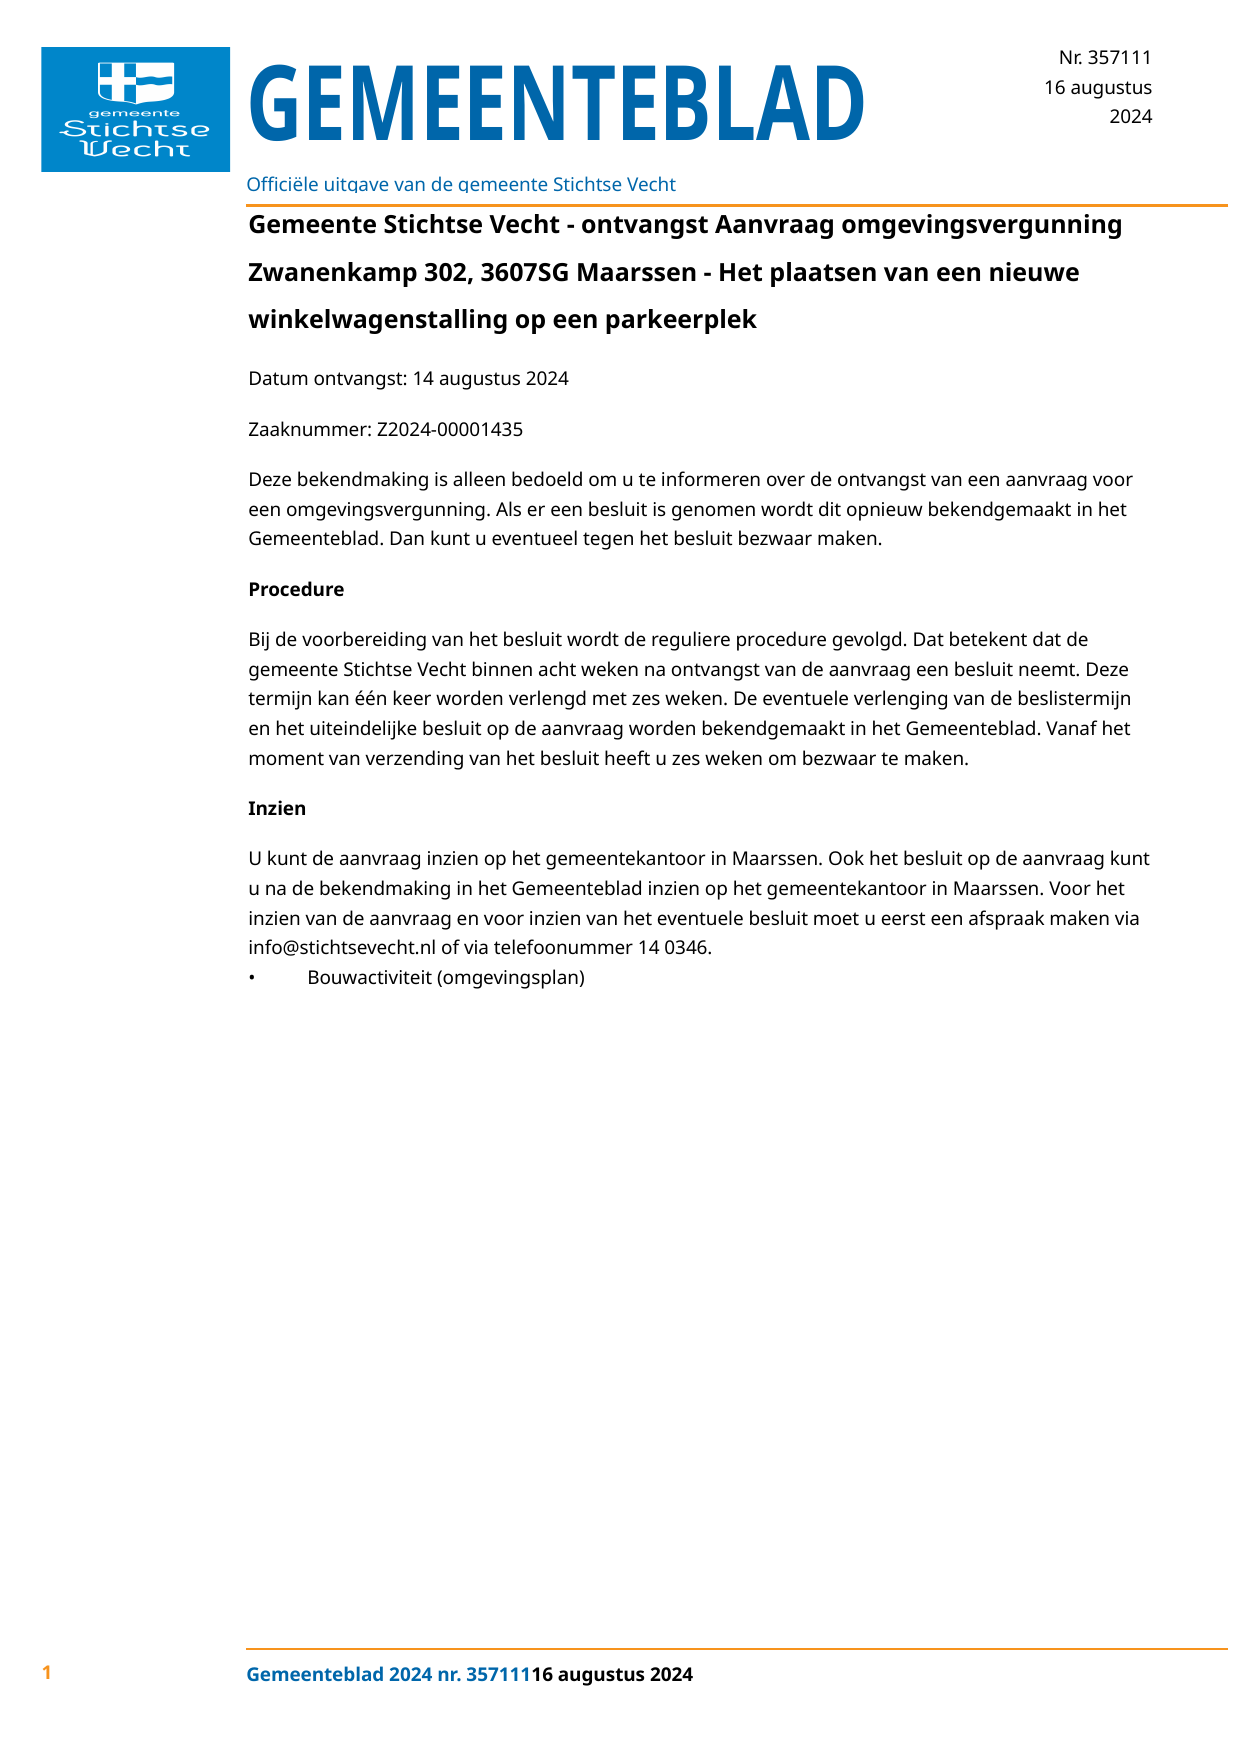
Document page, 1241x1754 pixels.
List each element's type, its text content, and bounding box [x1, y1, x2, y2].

picture [99, 63, 135, 101]
text Datum ontvangst: 14 augustus 2024 [248, 366, 1152, 391]
text Deze bekendmaking is alleen bedoeld om u te informeren over de ontvangst van een aanvraag voor een omgevingsvergunning. Als er een besluit is genomen wordt dit opnieuw bekendgemaakt in het Gemeenteblad. Dan kunt u eventueel tegen het besluit bezwaar maken. [248, 466, 1152, 551]
list Bouwactiviteit (omgevingsplan) [248, 964, 1152, 989]
picture [137, 63, 174, 103]
text Inzien [248, 795, 1152, 821]
text Zaaknummer: Z2024-00001435 [248, 416, 1152, 442]
text U kunt de aanvraag inzien op het gemeentekantoor in Maarssen. Ook het besluit op de aanvraag kunt u na de bekendmaking in het Gemeenteblad inzien op het gemeentekantoor in Maarssen. Voor het inzien van de aanvraag en voor inzien van het eventuele besluit moet u eerst een afspraak maken via info@stichtsevecht.nl of via telefoonummer 14 0346. [248, 846, 1152, 960]
text Procedure [248, 576, 1152, 602]
text Gemeente Stichtse Vecht - ontvangst Aanvraag omgevingsvergunning Zwanenkamp 302, 3607SG Maarssen - Het plaatsen van een nieuwe winkelwagenstalling op een parkeerplek [248, 207, 1152, 336]
text Bij de voorbereiding van het besluit wordt de reguliere procedure gevolgd. Dat betekent dat de gemeente Stichtse Vecht binnen acht weken na ontvangst van de aanvraag een besluit neemt. Deze termijn kan één keer worden verlengd met zes weken. De eventuele verlenging van de beslistermijn en het uiteindelijke besluit op de aanvraag worden bekendgemaakt in het Gemeenteblad. Vanaf het moment van verzending van het besluit heeft u zes weken om bezwaar te maken. [248, 626, 1152, 770]
